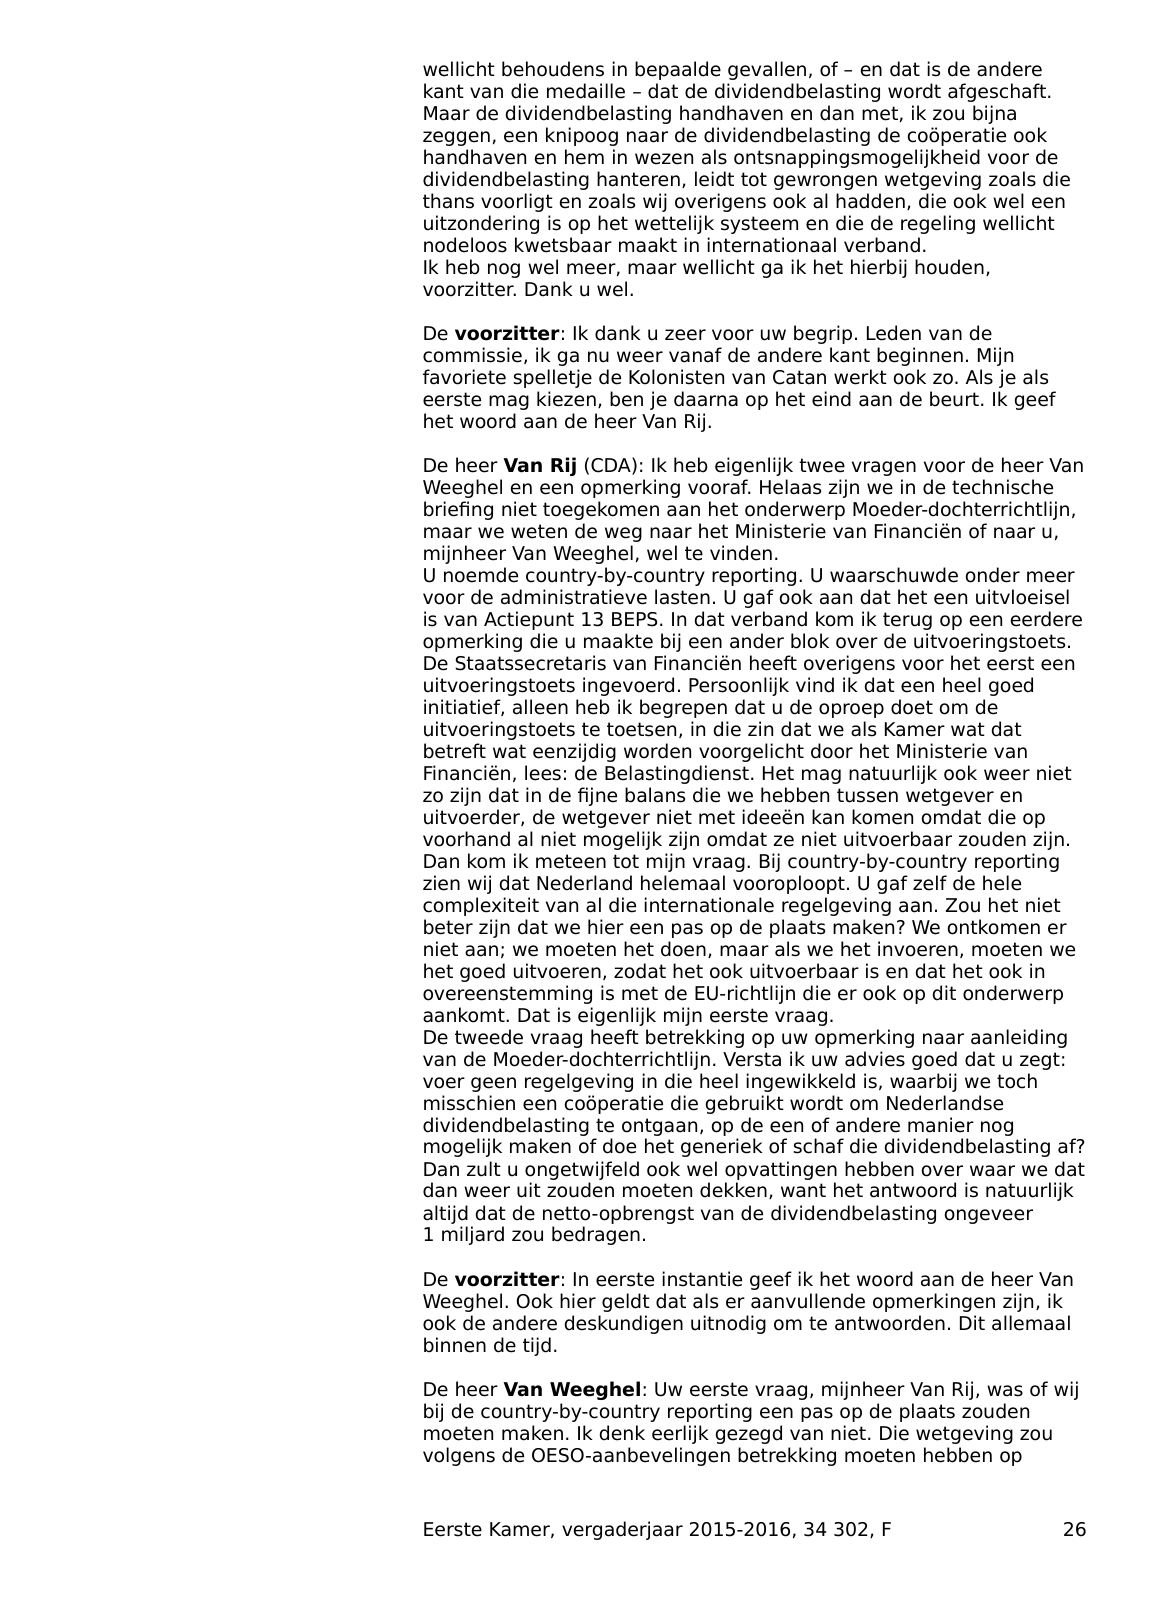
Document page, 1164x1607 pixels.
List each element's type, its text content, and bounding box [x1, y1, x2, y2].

text De voorzitter: Ik dank u zeer voor uw begrip. Leden van de commissie, ik ga nu weer vanaf de andere kant beginnen. Mijn favoriete spelletje de Kolonisten van Catan werkt ook zo. Als je als eerste mag kiezen, ben je daarna op het eind aan de beurt. Ik geef het woord aan de heer Van Rij. [422, 323, 1087, 433]
text wellicht behoudens in bepaalde gevallen, of – en dat is de andere kant van die medaille – dat de dividendbelasting wordt afgeschaft. Maar de dividendbelasting handhaven en dan met, ik zou bijna zeggen, een knipoog naar de dividendbelasting de coöperatie ook handhaven en hem in wezen als ontsnappingsmogelijkheid voor de dividendbelasting hanteren, leidt tot gewrongen wetgeving zoals die thans voorligt en zoals wij overigens ook al hadden, die ook wel een uitzondering is op het wettelijk systeem en die de regeling wellicht nodeloos kwetsbaar maakt in internationaal verband. [422, 59, 1087, 257]
text Ik heb nog wel meer, maar wellicht ga ik het hierbij houden, voorzitter. Dank u wel. [422, 257, 1087, 301]
text U noemde country-by-country reporting. U waarschuwde onder meer voor de administratieve lasten. U gaf ook aan dat het een uitvloeisel is van Actiepunt 13 BEPS. In dat verband kom ik terug op een eerdere opmerking die u maakte bij een ander blok over de uitvoeringstoets. De Staatssecretaris van Financiën heeft overigens voor het eerst een uitvoeringstoets ingevoerd. Persoonlijk vind ik dat een heel goed initiatief, alleen heb ik begrepen dat u de oproep doet om de uitvoeringstoets te toetsen, in die zin dat we als Kamer wat dat betreft wat eenzijdig worden voorgelicht door het Ministerie van Financiën, lees: de Belastingdienst. Het mag natuurlijk ook weer niet zo zijn dat in de fijne balans die we hebben tussen wetgever en uitvoerder, de wetgever niet met ideeën kan komen omdat die op voorhand al niet mogelijk zijn omdat ze niet uitvoerbaar zouden zijn. Dan kom ik meteen tot mijn vraag. Bij country-by-country reporting zien wij dat Nederland helemaal vooroploopt. U gaf zelf de hele complexiteit van al die internationale regelgeving aan. Zou het niet beter zijn dat we hier een pas op de plaats maken? We ontkomen er niet aan; we moeten het doen, maar als we het invoeren, moeten we het goed uitvoeren, zodat het ook uitvoerbaar is en dat het ook in overeenstemming is met de EU-richtlijn die er ook op dit onderwerp aankomt. Dat is eigenlijk mijn eerste vraag. [422, 565, 1087, 1027]
text De heer Van Rij (CDA): Ik heb eigenlijk twee vragen voor de heer Van Weeghel en een opmerking vooraf. Helaas zijn we in de technische briefing niet toegekomen aan het onderwerp Moeder-dochterrichtlijn, maar we weten de weg naar het Ministerie van Financiën of naar u, mijnheer Van Weeghel, wel te vinden. [422, 455, 1087, 565]
text De heer Van Weeghel: Uw eerste vraag, mijnheer Van Rij, was of wij bij de country-by-country reporting een pas op de plaats zouden moeten maken. Ik denk eerlijk gezegd van niet. Die wetgeving zou volgens de OESO-aanbevelingen betrekking moeten hebben op [422, 1379, 1087, 1467]
text De voorzitter: In eerste instantie geef ik het woord aan de heer Van Weeghel. Ook hier geldt dat als er aanvullende opmerkingen zijn, ik ook de andere deskundigen uitnodig om te antwoorden. Dit allemaal binnen de tijd. [422, 1268, 1087, 1356]
text De tweede vraag heeft betrekking op uw opmerking naar aanleiding van de Moeder-dochterrichtlijn. Versta ik uw advies goed dat u zegt: voer geen regelgeving in die heel ingewikkeld is, waarbij we toch misschien een coöperatie die gebruikt wordt om Nederlandse dividendbelasting te ontgaan, op de een of andere manier nog mogelijk maken of doe het generiek of schaf die dividendbelasting af? Dan zult u ongetwijfeld ook wel opvattingen hebben over waar we dat dan weer uit zouden moeten dekken, want het antwoord is natuurlijk altijd dat de netto-opbrengst van de dividendbelasting ongeveer 1 miljard zou bedragen. [422, 1027, 1087, 1246]
